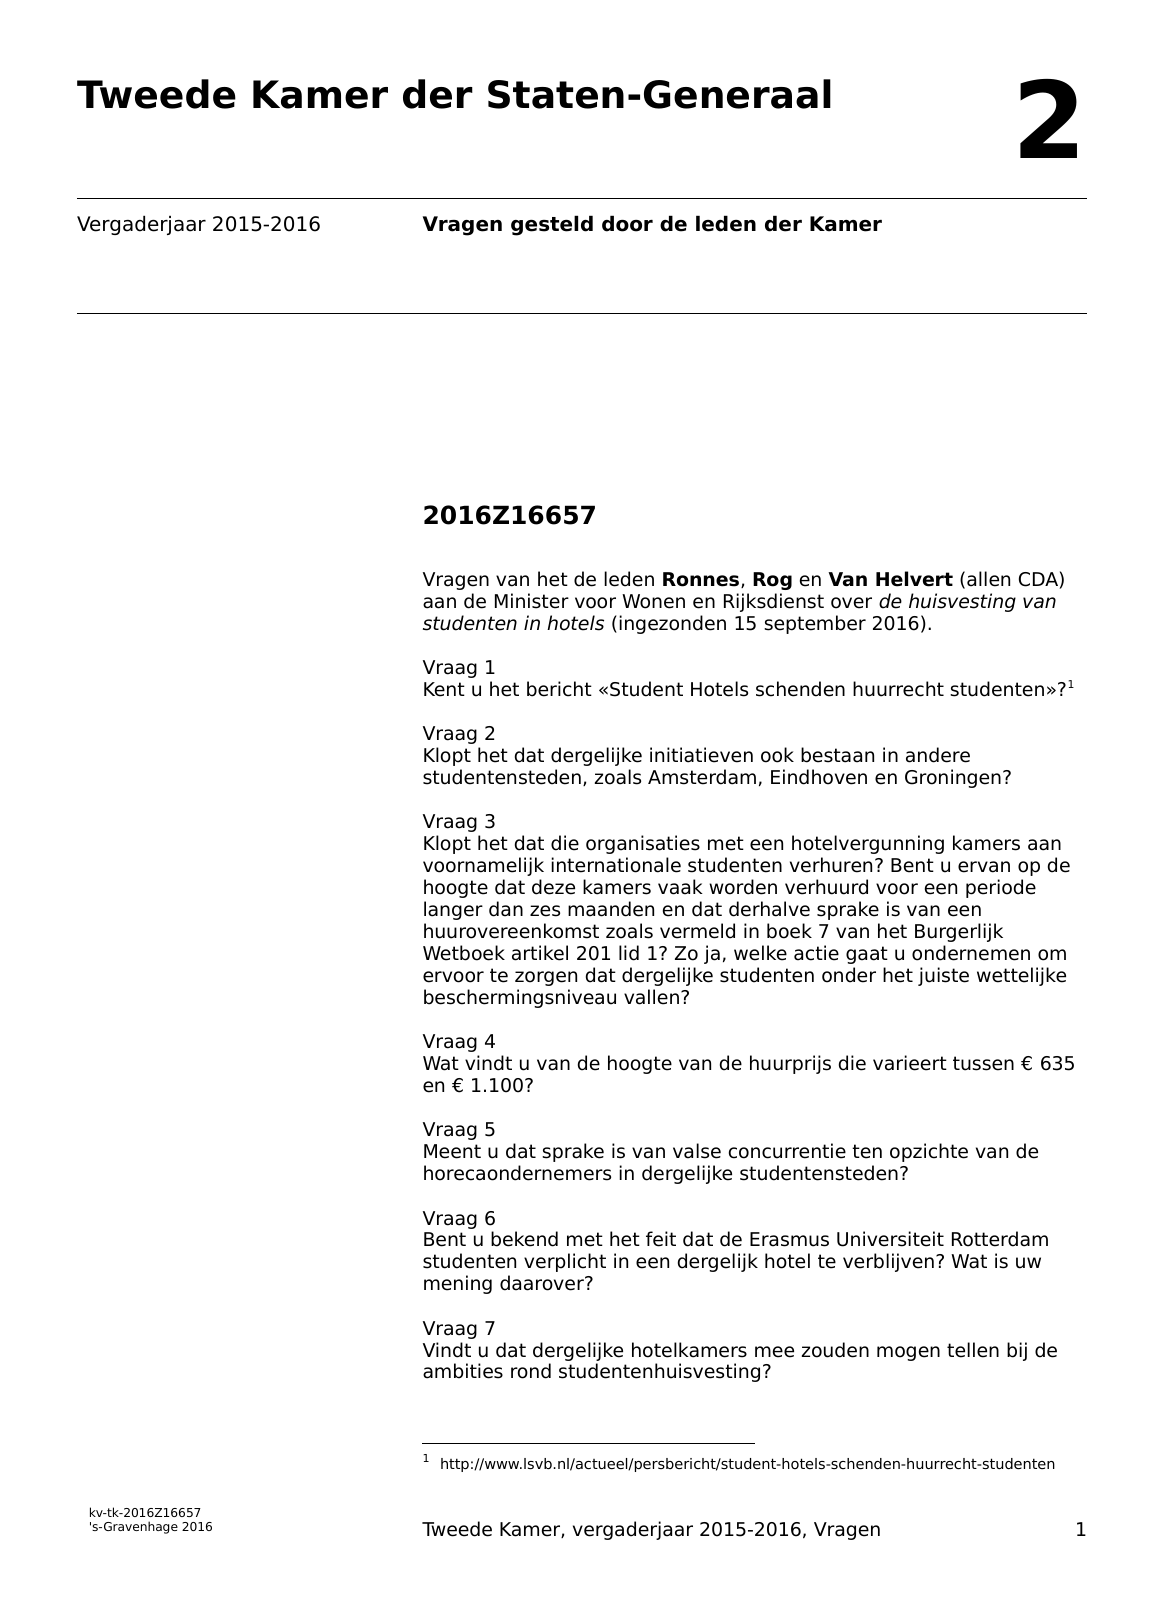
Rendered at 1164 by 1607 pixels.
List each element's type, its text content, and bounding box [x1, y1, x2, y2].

text 2016Z16657 [422, 501, 1087, 531]
text Klopt het dat die organisaties met een hotelvergunning kamers aan voornamelijk internationale studenten verhuren? Bent u ervan op de hoogte dat deze kamers vaak worden verhuurd voor een periode langer dan zes maanden en dat derhalve sprake is van een huurovereenkomst zoals vermeld in boek 7 van het Burgerlijk Wetboek artikel 201 lid 1? Zo ja, welke actie gaat u ondernemen om ervoor te zorgen dat dergelijke studenten onder het juiste wettelijke beschermingsniveau vallen? [422, 833, 1087, 1009]
text Vraag 5 [422, 1119, 1087, 1141]
table_cell Vragen gesteld door de leden der Kamer [422, 199, 1087, 313]
table_cell Vergaderjaar 2015-2016 [77, 199, 422, 313]
text Vraag 6 [422, 1207, 1087, 1229]
text Vindt u dat dergelijke hotelkamers mee zouden mogen tellen bij de ambities rond studentenhuisvesting? [422, 1339, 1087, 1383]
text Vragen van het de leden Ronnes, Rog en Van Helvert (allen CDA) aan de Minister voor Wonen en Rijksdienst over de huisvesting van studenten in hotels (ingezonden 15 september 2016). [422, 569, 1087, 635]
text kv-tk-2016Z16657 [88, 1506, 323, 1520]
text Vraag 3 [422, 811, 1087, 833]
text Meent u dat sprake is van valse concurrentie ten opzichte van de horecaondernemers in dergelijke studentensteden? [422, 1141, 1087, 1185]
text Wat vindt u van de hoogte van de huurprijs die varieert tussen € 635 en € 1.100? [422, 1053, 1087, 1097]
text Kent u het bericht «Student Hotels schenden huurrecht studenten»? [422, 679, 1087, 701]
text http://www.lsvb.nl/actueel/persbericht/student-hotels-schenden-huurrecht-studenten [422, 1452, 1087, 1474]
table_header 2 [886, 59, 1087, 198]
table_header Tweede Kamer der Staten-Generaal [77, 59, 886, 198]
text 's-Gravenhage 2016 [88, 1520, 323, 1534]
text Bent u bekend met het feit dat de Erasmus Universiteit Rotterdam studenten verplicht in een dergelijk hotel te verblijven? Wat is uw mening daarover? [422, 1229, 1087, 1295]
text Klopt het dat dergelijke initiatieven ook bestaan in andere studentensteden, zoals Amsterdam, Eindhoven en Groningen? [422, 745, 1087, 789]
text Vraag 1 [422, 657, 1087, 679]
text Vraag 7 [422, 1317, 1087, 1339]
text Vraag 4 [422, 1031, 1087, 1053]
text Vraag 2 [422, 723, 1087, 745]
